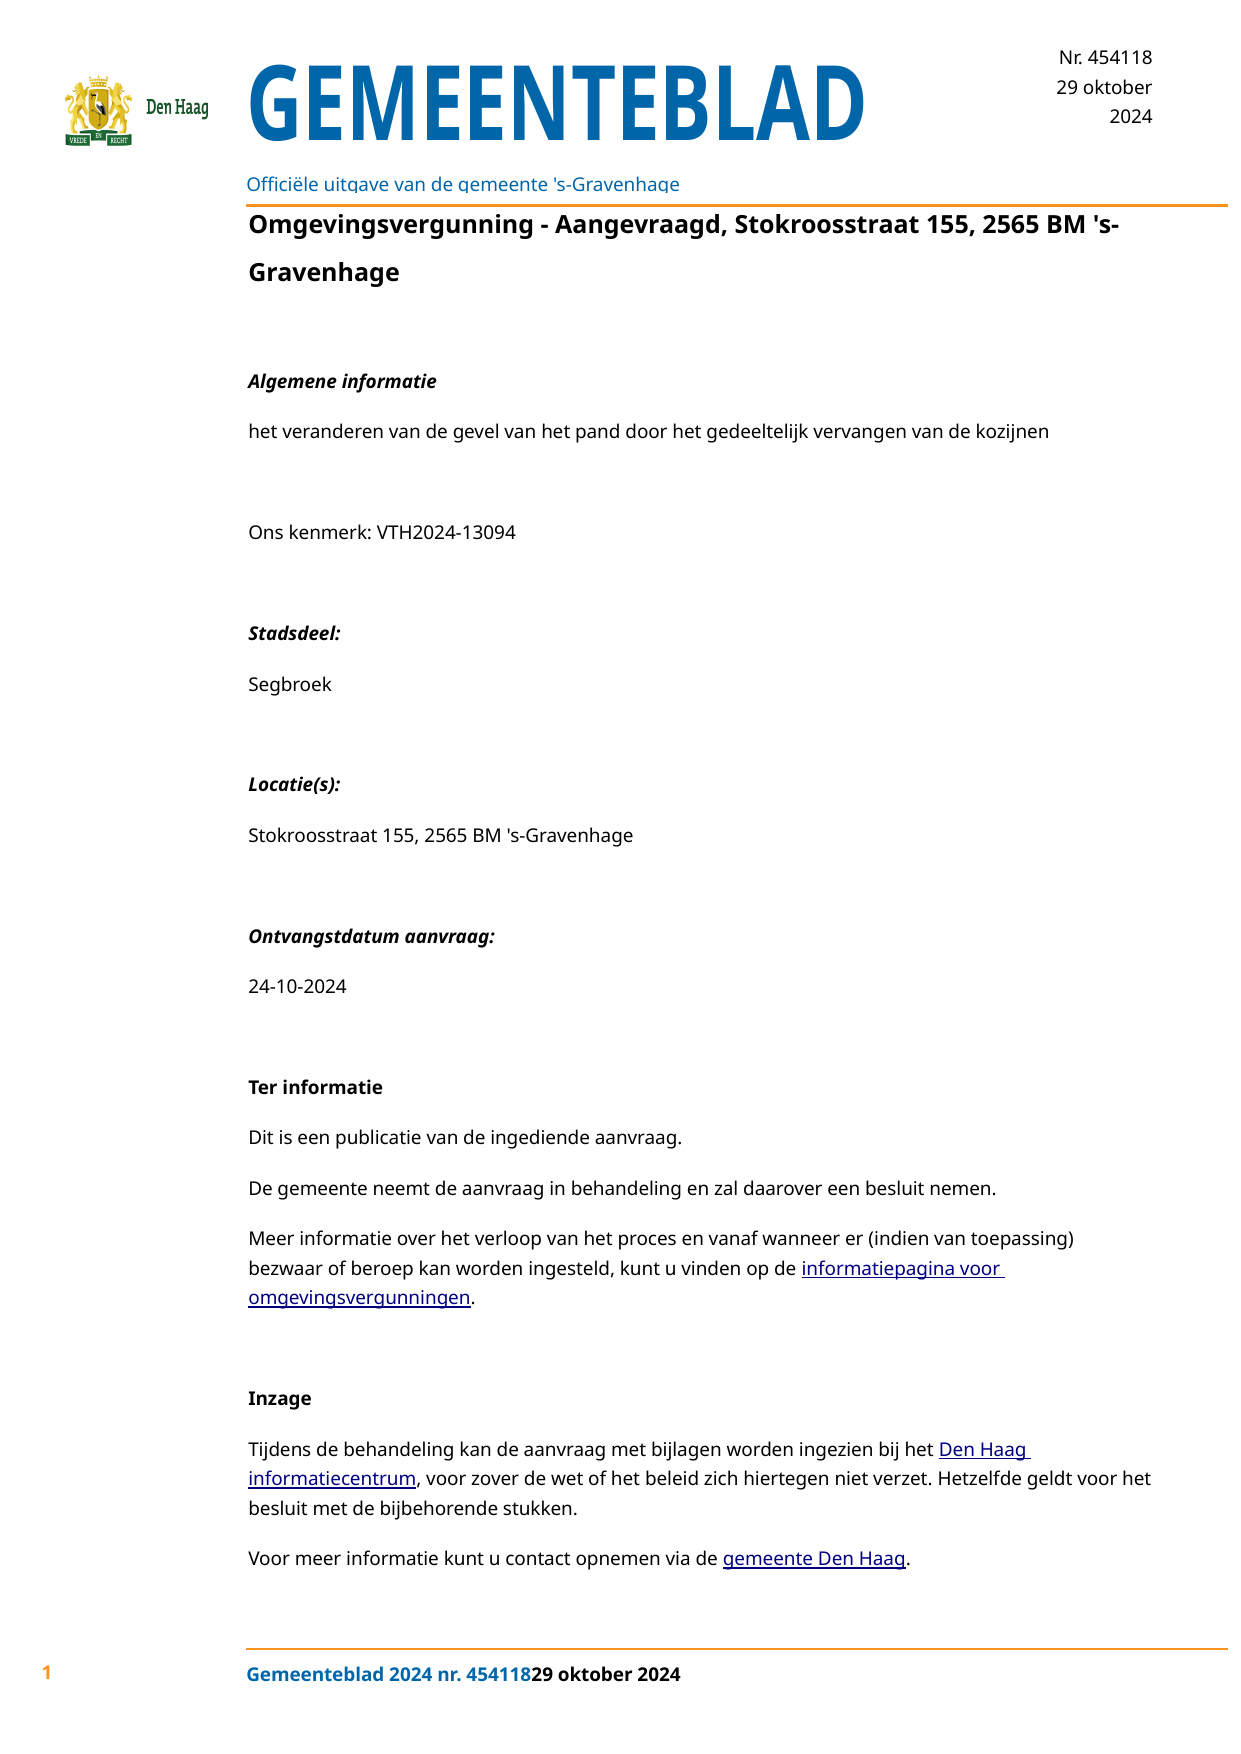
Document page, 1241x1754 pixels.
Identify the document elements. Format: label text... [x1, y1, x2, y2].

text Omgevingsvergunning - Aangevraagd, Stokroosstraat 155, 2565 BM 's-Gravenhage [248, 207, 1152, 288]
text Segbroek [248, 671, 1152, 697]
text Stadsdeel: [248, 620, 1152, 646]
text Ontvangstdatum aanvraag: [248, 923, 1152, 949]
text Dit is een publicatie van de ingediende aanvraag. [248, 1124, 1152, 1150]
text Locatie(s): [248, 772, 1152, 797]
text Ons kenmerk: VTH2024-13094 [248, 519, 1152, 545]
text De gemeente neemt de aanvraag in behandeling en zal daarover een besluit nemen. [248, 1175, 1152, 1201]
text Meer informatie over het verloop van het proces en vanaf wanneer er (indien van toepassing) bezwaar of beroep kan worden ingesteld, kunt u vinden op de informatiepagina voor omgevingsvergunningen. [248, 1225, 1152, 1310]
text het veranderen van de gevel van het pand door het gedeeltelijk vervangen van de kozijnen [248, 419, 1152, 444]
text Algemene informatie [248, 368, 1152, 394]
text Inzage [248, 1385, 1152, 1411]
text Tijdens de behandeling kan de aanvraag met bijlagen worden ingezien bij het Den Haag informatiecentrum, voor zover de wet of het beleid zich hiertegen niet verzet. Hetzelfde geldt voor het besluit met de bijbehorende stukken. [248, 1436, 1152, 1521]
text 24-10-2024 [248, 973, 1152, 999]
text Stokroosstraat 155, 2565 BM 's-Gravenhage [248, 822, 1152, 848]
text Voor meer informatie kunt u contact opnemen via de gemeente Den Haag. [248, 1545, 1152, 1571]
picture [41, 47, 231, 172]
text Ter informatie [248, 1074, 1152, 1100]
